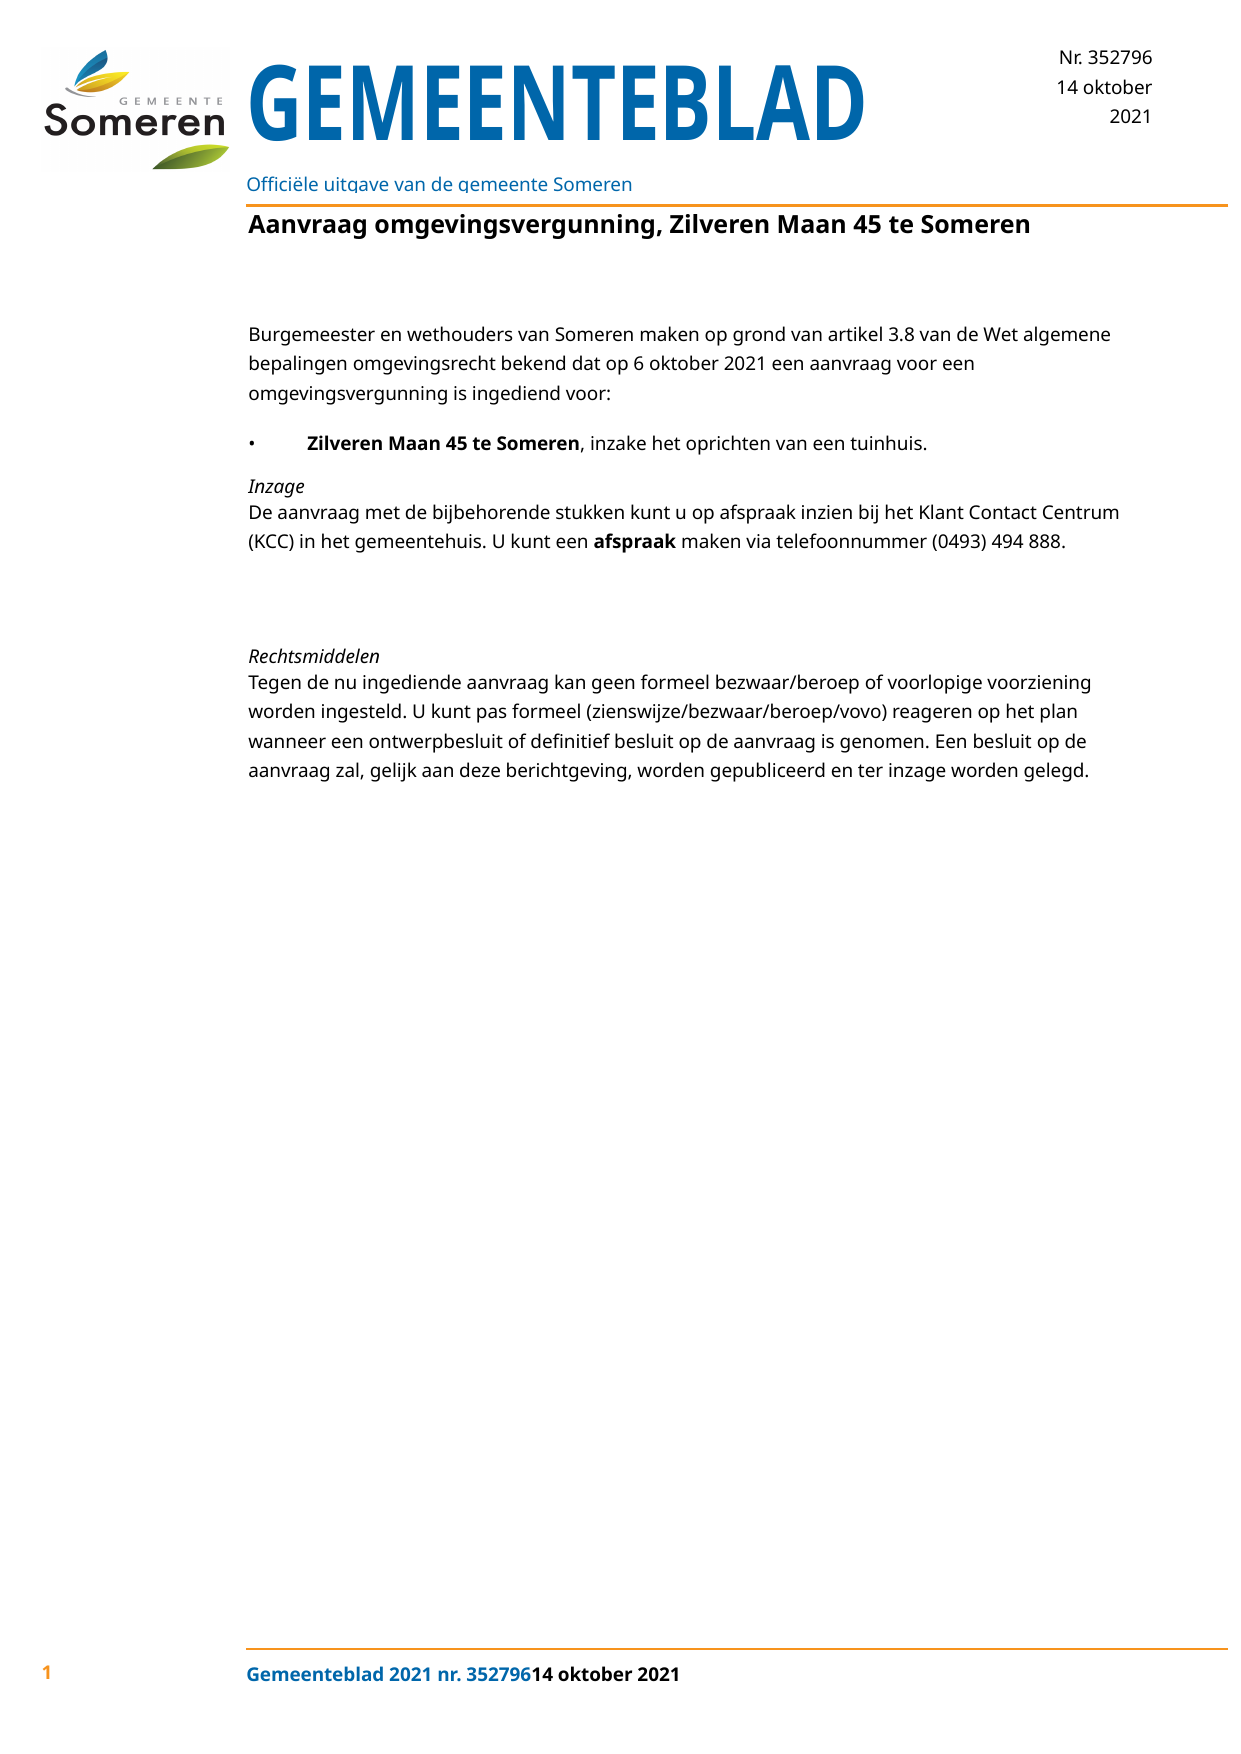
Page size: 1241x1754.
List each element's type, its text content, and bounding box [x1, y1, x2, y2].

text Inzage [248, 473, 1152, 499]
text Aanvraag omgevingsvergunning, Zilveren Maan 45 te Someren [248, 207, 1152, 241]
text Rechtsmiddelen [248, 643, 1152, 669]
picture [41, 47, 231, 172]
text Burgemeester en wethouders van Someren maken op grond van artikel 3.8 van de Wet algemene bepalingen omgevingsrecht bekend dat op 6 oktober 2021 een aanvraag voor een omgevingsvergunning is ingediend voor: [248, 321, 1152, 406]
text De aanvraag met de bijbehorende stukken kunt u op afspraak inzien bij het Klant Contact Centrum (KCC) in het gemeentehuis. U kunt een afspraak maken via telefoonnummer (0493) 494 888. [248, 499, 1152, 554]
text Tegen de nu ingediende aanvraag kan geen formeel bezwaar/beroep of voorlopige voorziening worden ingesteld. U kunt pas formeel (zienswijze/bezwaar/beroep/vovo) reageren op het plan wanneer een ontwerpbesluit of definitief besluit op de aanvraag is genomen. Een besluit op de aanvraag zal, gelijk aan deze berichtgeving, worden gepubliceerd en ter inzage worden gelegd. [248, 669, 1152, 783]
list Zilveren Maan 45 te Someren, inzake het oprichten van een tuinhuis. [248, 430, 1152, 456]
